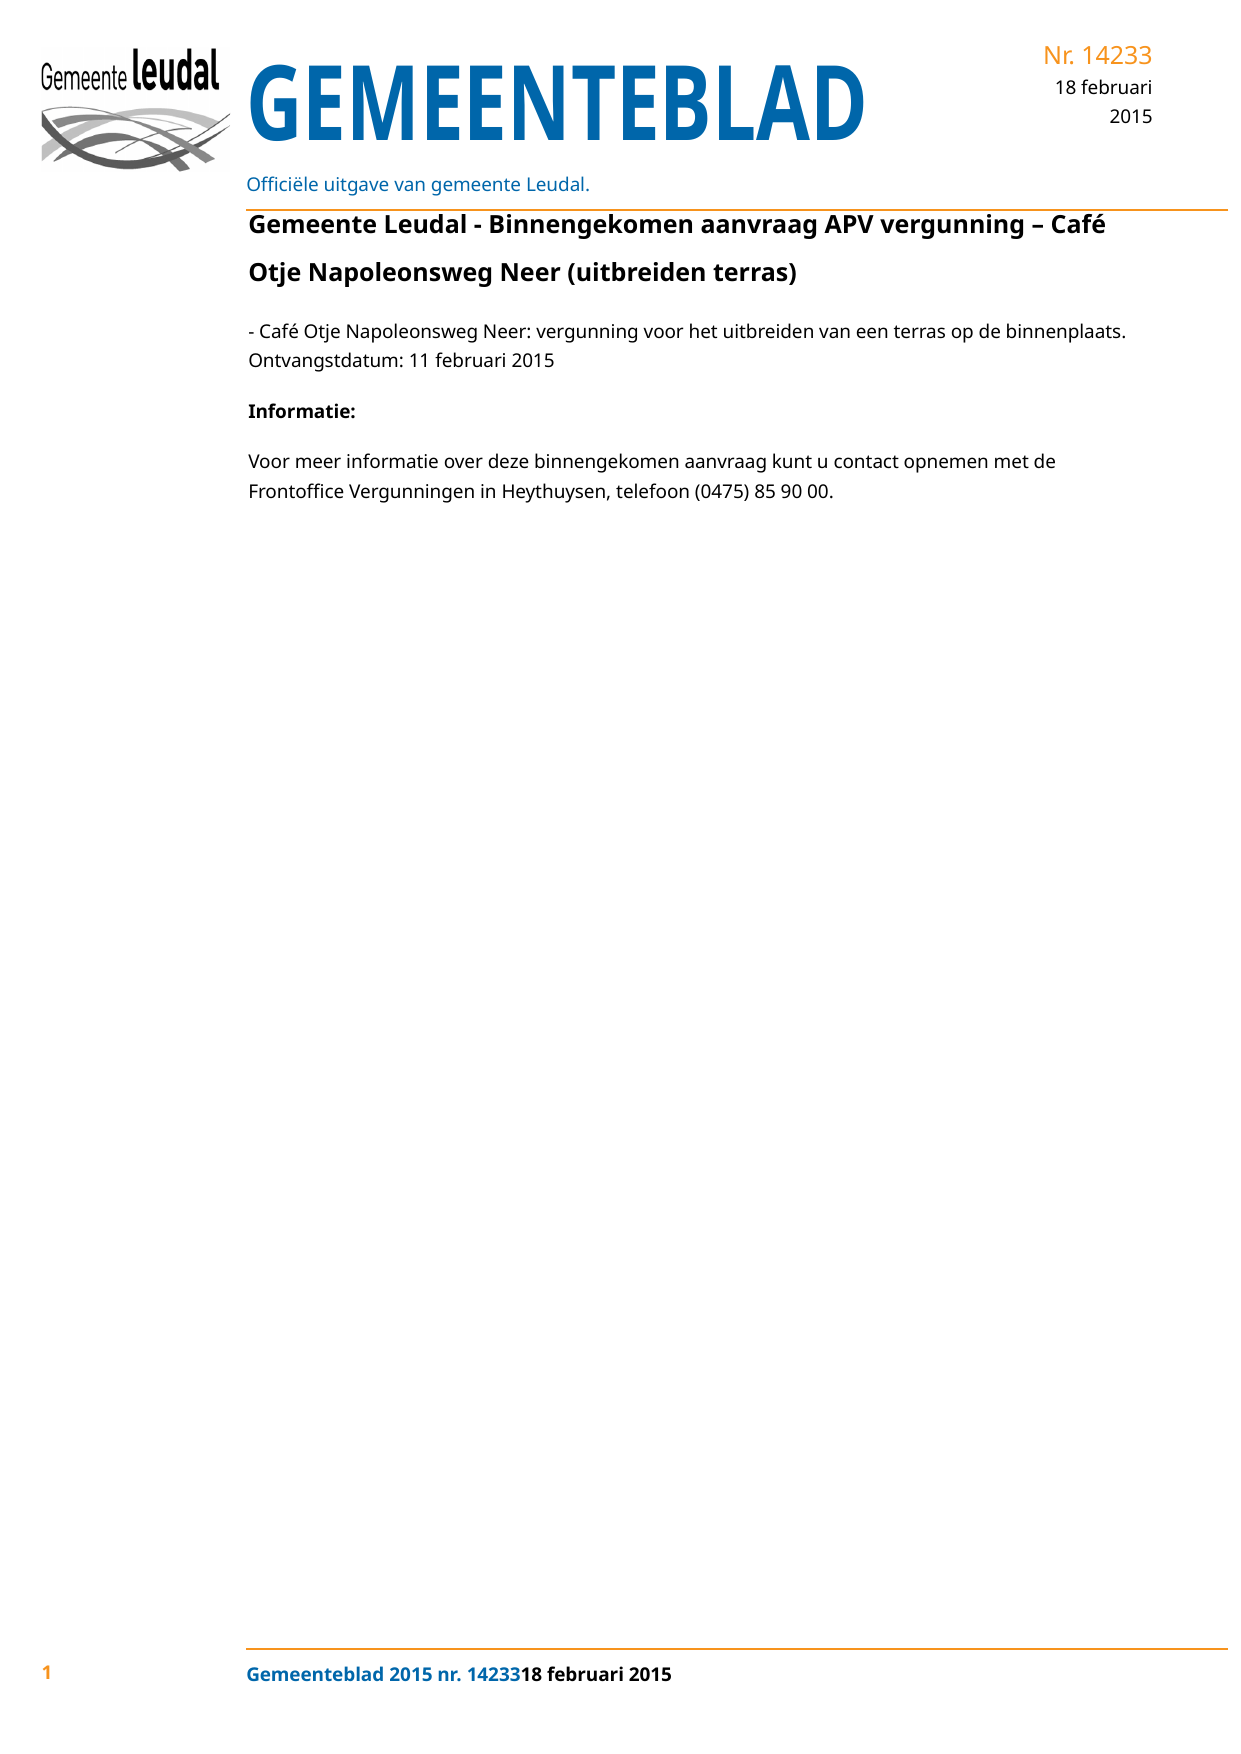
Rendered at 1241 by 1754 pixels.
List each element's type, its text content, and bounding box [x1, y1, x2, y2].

picture [41, 47, 231, 172]
text Voor meer informatie over deze binnengekomen aanvraag kunt u contact opnemen met de Frontoffice Vergunningen in Heythuysen, telefoon (0475) 85 90 00. [248, 448, 1152, 504]
text Informatie: [248, 398, 1152, 424]
text - Café Otje Napoleonsweg Neer: vergunning voor het uitbreiden van een terras op de binnenplaats. Ontvangstdatum: 11 februari 2015 [248, 318, 1152, 373]
text Gemeente Leudal - Binnengekomen aanvraag APV vergunning – Café Otje Napoleonsweg Neer (uitbreiden terras) [248, 211, 1152, 288]
